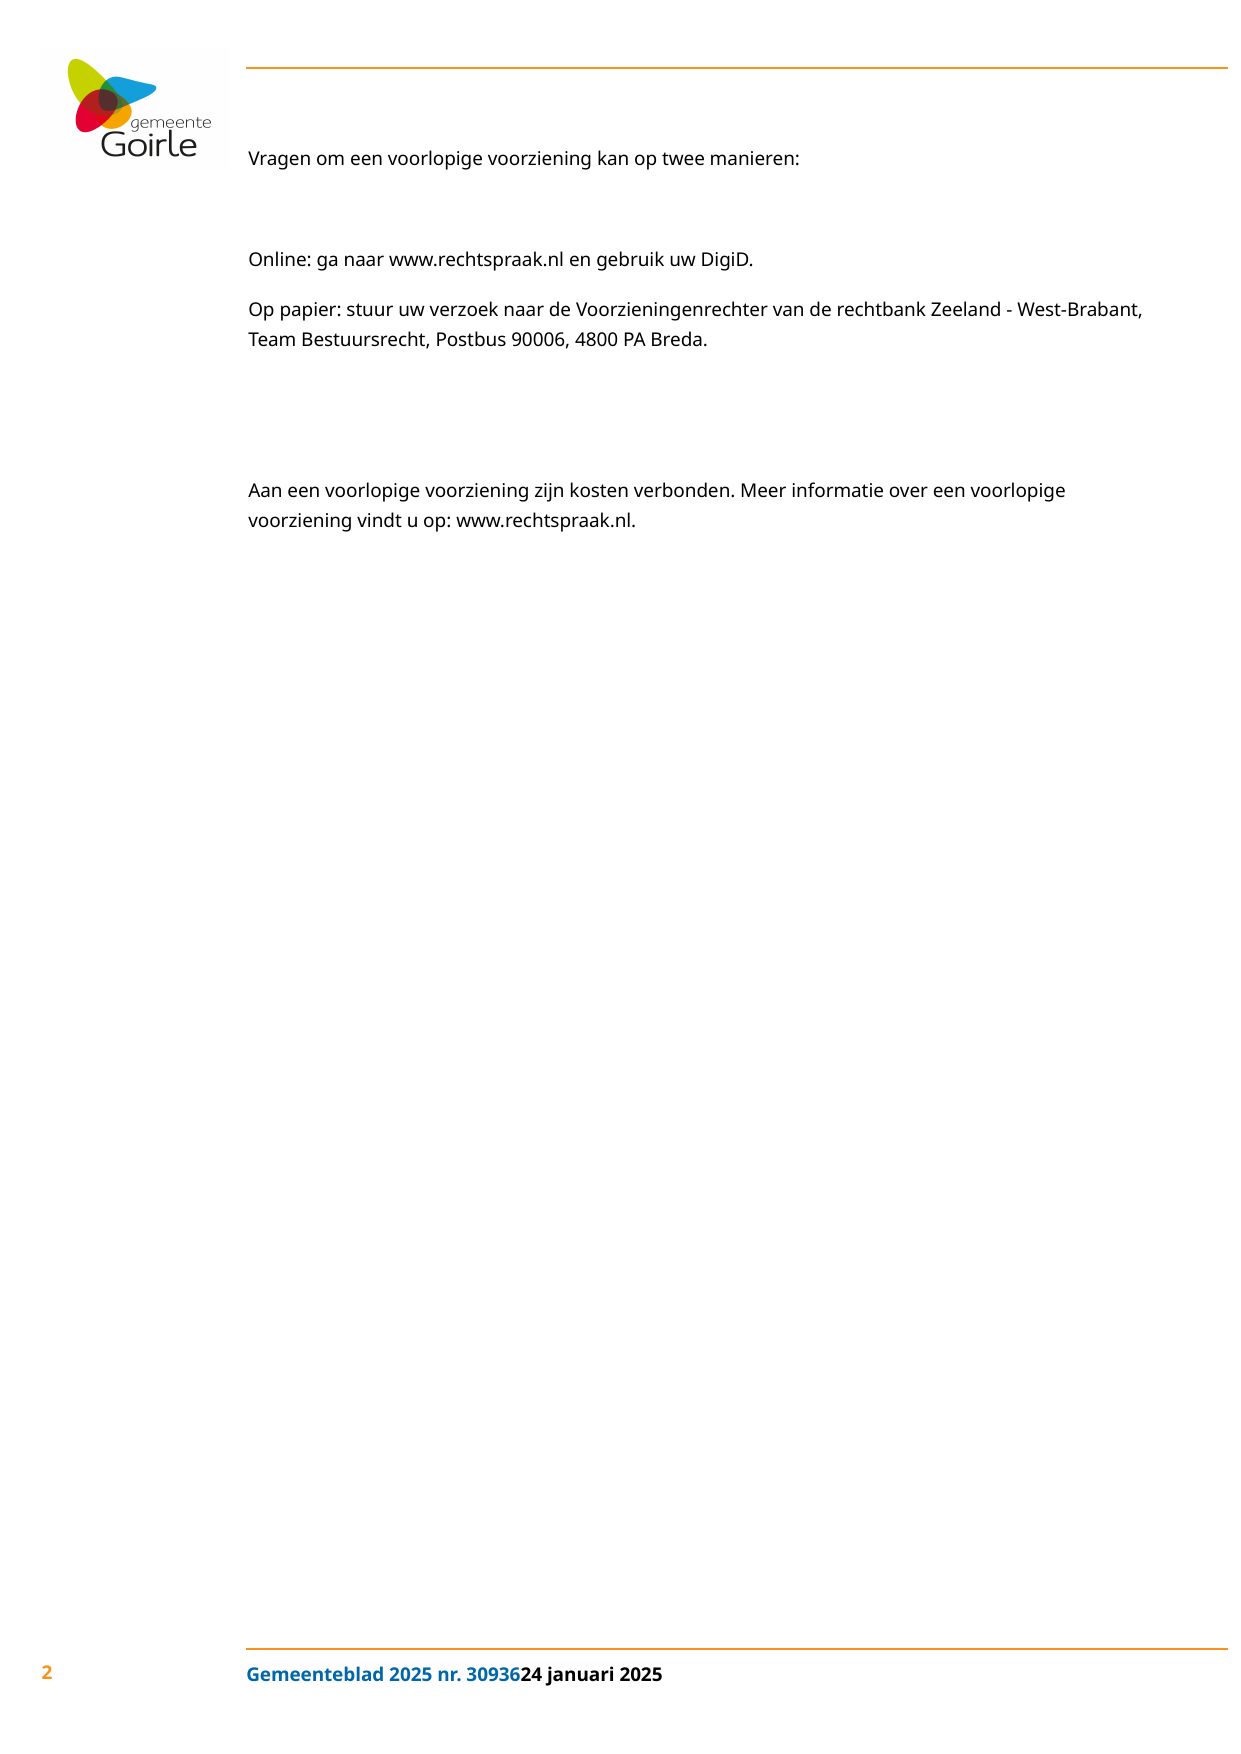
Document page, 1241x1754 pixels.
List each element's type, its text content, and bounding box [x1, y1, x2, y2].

text Online: ga naar www.rechtspraak.nl en gebruik uw DigiD. [248, 246, 1152, 272]
text Op papier: stuur uw verzoek naar de Voorzieningenrechter van de rechtbank Zeeland - West-Brabant, Team Bestuursrecht, Postbus 90006, 4800 PA Breda. [248, 296, 1152, 352]
text Aan een voorlopige voorziening zijn kosten verbonden. Meer informatie over een voorlopige voorziening vindt u op: www.rechtspraak.nl. [248, 477, 1152, 533]
text Vragen om een voorlopige voorziening kan op twee manieren: [248, 145, 1152, 171]
picture [41, 47, 231, 172]
